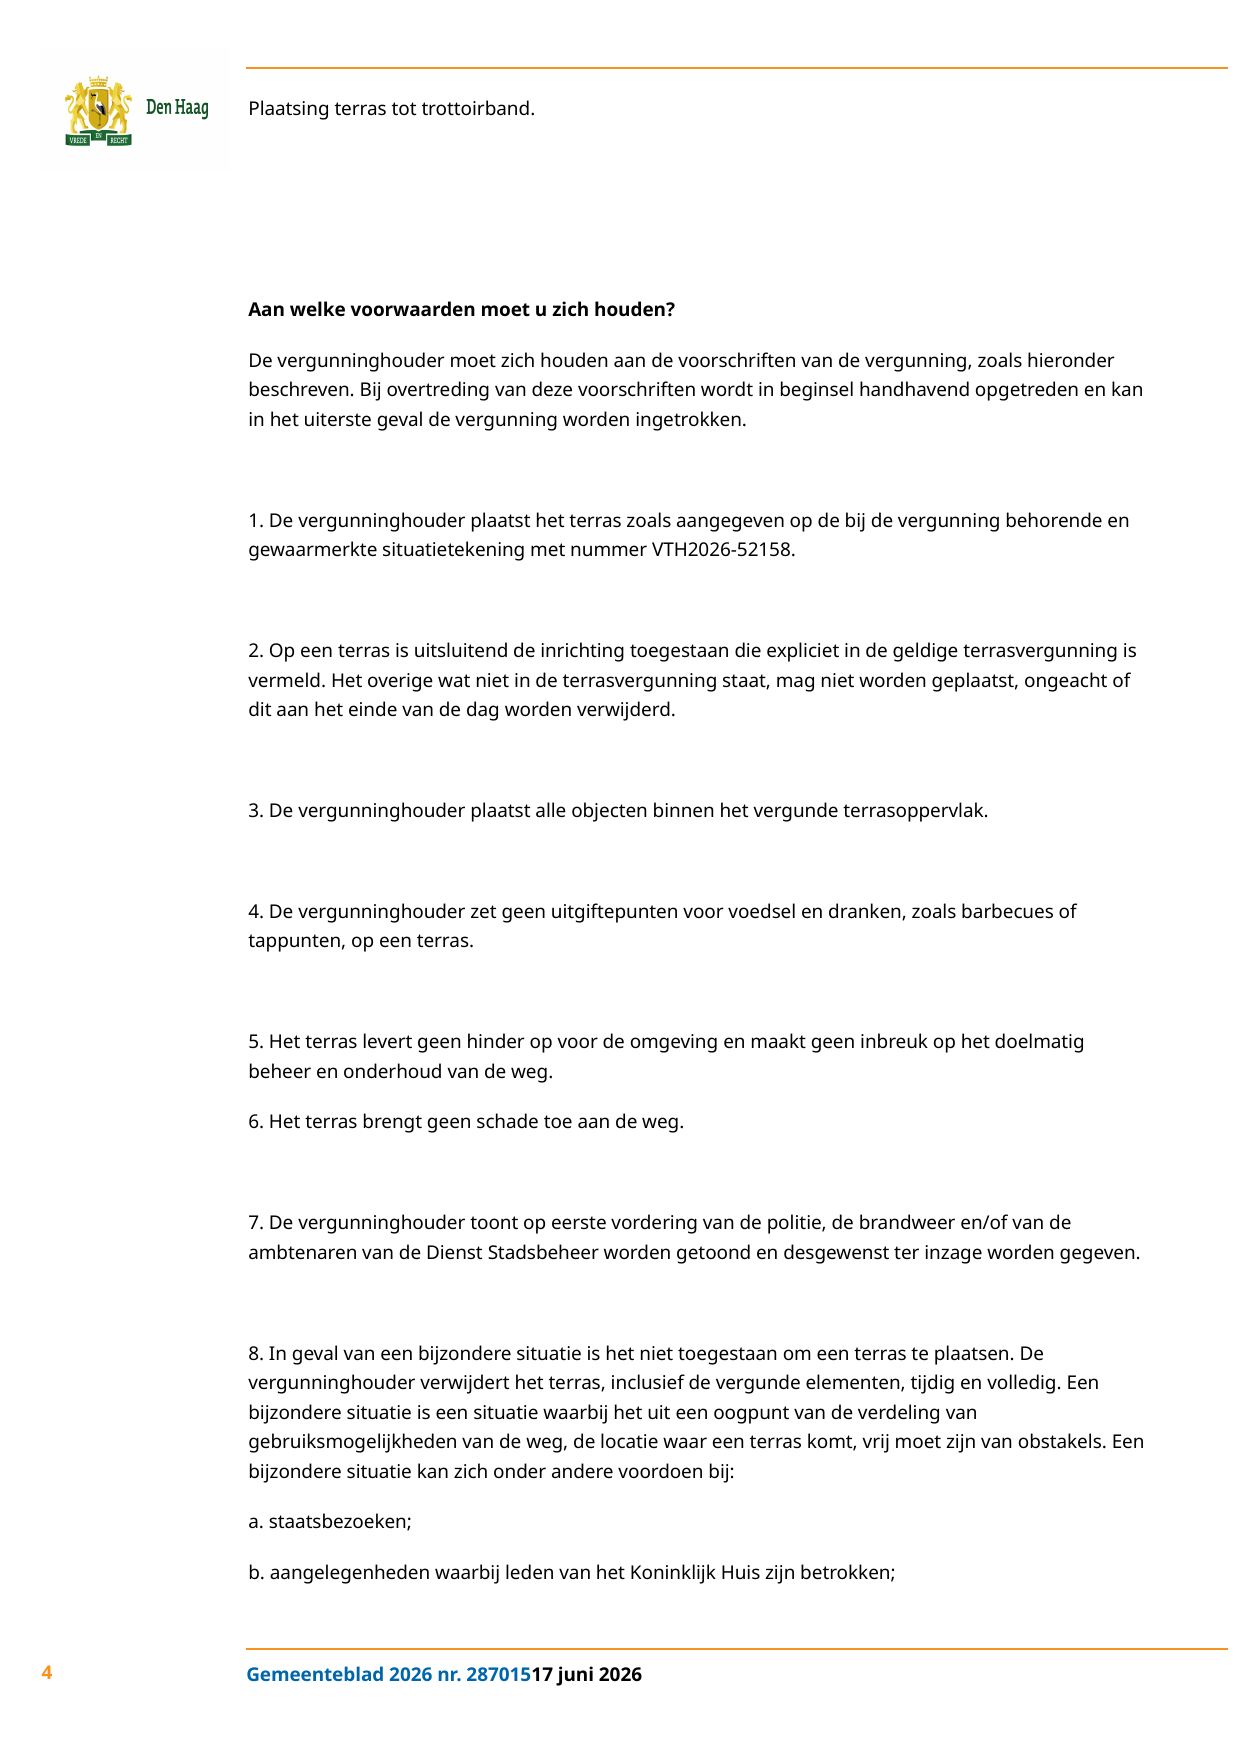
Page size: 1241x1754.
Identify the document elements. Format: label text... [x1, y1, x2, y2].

text 3. De vergunninghouder plaatst alle objecten binnen het vergunde terrasoppervlak. [248, 797, 1152, 823]
text 2. Op een terras is uitsluitend de inrichting toegestaan die expliciet in de geldige terrasvergunning is vermeld. Het overige wat niet in de terrasvergunning staat, mag niet worden geplaatst, ongeacht of dit aan het einde van de dag worden verwijderd. [248, 637, 1152, 722]
text 4. De vergunninghouder zet geen uitgiftepunten voor voedsel en dranken, zoals barbecues of tappunten, op een terras. [248, 898, 1152, 953]
text 8. In geval van een bijzondere situatie is het niet toegestaan om een terras te plaatsen. De vergunninghouder verwijdert het terras, inclusief de vergunde elementen, tijdig en volledig. Een bijzondere situatie is een situatie waarbij het uit een oogpunt van de verdeling van gebruiksmogelijkheden van de weg, de locatie waar een terras komt, vrij moet zijn van obstakels. Een bijzondere situatie kan zich onder andere voordoen bij: [248, 1340, 1152, 1484]
picture [41, 47, 231, 172]
text a. staatsbezoeken; [248, 1508, 1152, 1534]
text Plaatsing terras tot trottoirband. [248, 95, 1152, 121]
text b. aangelegenheden waarbij leden van het Koninklijk Huis zijn betrokken; [248, 1559, 1152, 1585]
text 1. De vergunninghouder plaatst het terras zoals aangegeven op de bij de vergunning behorende en gewaarmerkte situatietekening met nummer VTH2026-52158. [248, 507, 1152, 562]
text 6. Het terras brengt geen schade toe aan de weg. [248, 1108, 1152, 1134]
text De vergunninghouder moet zich houden aan de voorschriften van de vergunning, zoals hieronder beschreven. Bij overtreding van deze voorschriften wordt in beginsel handhavend opgetreden en kan in het uiterste geval de vergunning worden ingetrokken. [248, 347, 1152, 432]
text 7. De vergunninghouder toont op eerste vordering van de politie, de brandweer en/of van de ambtenaren van de Dienst Stadsbeheer worden getoond en desgewenst ter inzage worden gegeven. [248, 1209, 1152, 1265]
text 5. Het terras levert geen hinder op voor de omgeving en maakt geen inbreuk op het doelmatig beheer en onderhoud van de weg. [248, 1028, 1152, 1084]
text Aan welke voorwaarden moet u zich houden? [248, 296, 1152, 322]
